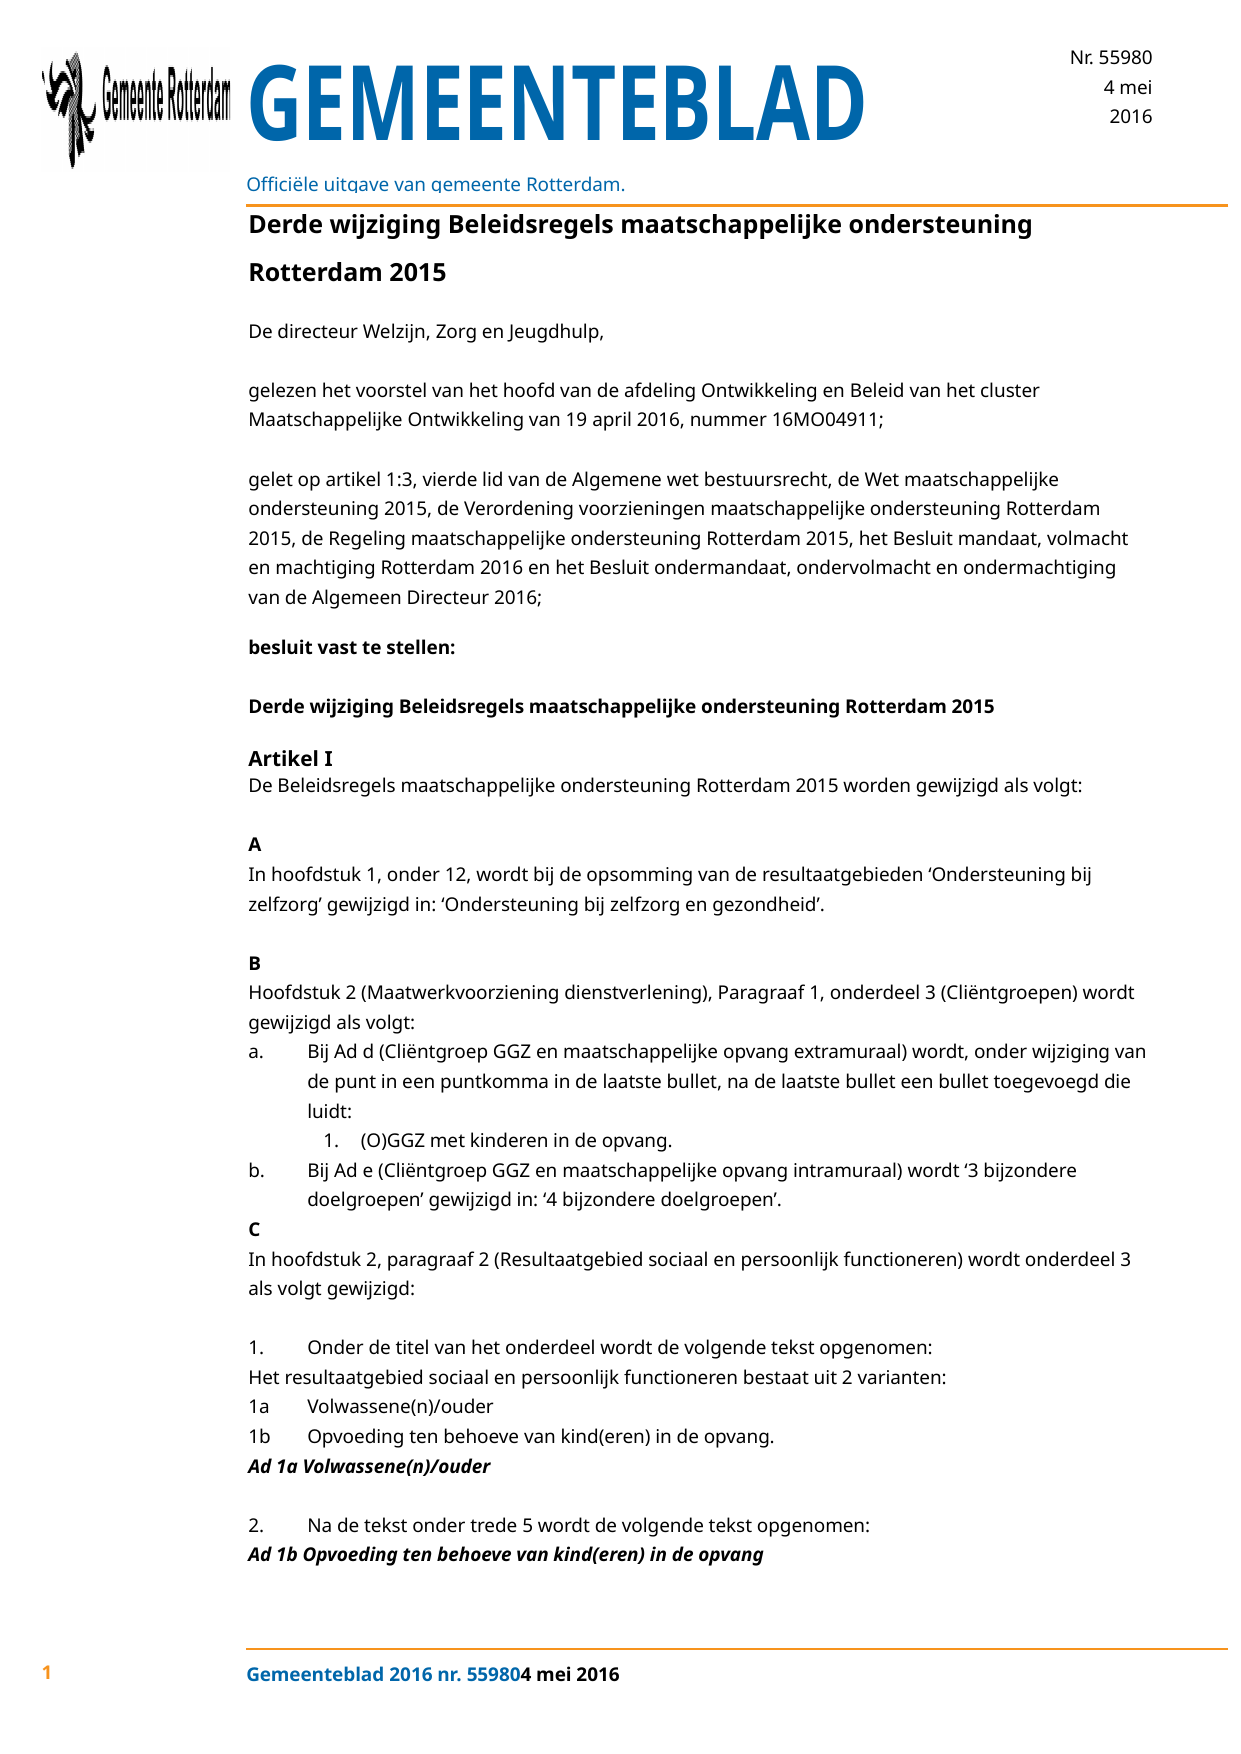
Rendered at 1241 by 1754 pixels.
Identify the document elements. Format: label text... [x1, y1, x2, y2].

list Bij Ad d (Cliëntgroep GGZ en maatschappelijke opvang extramuraal) wordt, onder wijziging van de punt in een puntkomma in de laatste bullet, na de laatste bullet een bullet toegevoegd die luidt: [248, 1039, 1152, 1124]
picture [41, 47, 231, 172]
text Artikel I [248, 744, 1152, 772]
list Volwassene(n)/ouder [248, 1394, 1152, 1419]
text De directeur Welzijn, Zorg en Jeugdhulp, [248, 318, 1152, 344]
list Na de tekst onder trede 5 wordt de volgende tekst opgenomen: [248, 1512, 1152, 1538]
text A [248, 832, 1152, 857]
text Hoofdstuk 2 (Maatwerkvoorziening dienstverlening), Paragraaf 1, onderdeel 3 (Cliëntgroepen) wordt gewijzigd als volgt: [248, 979, 1152, 1035]
list (O)GGZ met kinderen in de opvang. [323, 1127, 1152, 1153]
list Onder de titel van het onderdeel wordt de volgende tekst opgenomen: [248, 1334, 1152, 1360]
text Derde wijziging Beleidsregels maatschappelijke ondersteuning Rotterdam 2015 [248, 694, 1152, 719]
text besluit vast te stellen: [248, 634, 1152, 660]
text In hoofdstuk 1, onder 12, wordt bij de opsomming van de resultaatgebieden ‘Ondersteuning bij zelfzorg’ gewijzigd in: ‘Ondersteuning bij zelfzorg en gezondheid’. [248, 861, 1152, 917]
text gelezen het voorstel van het hoofd van de afdeling Ontwikkeling en Beleid van het cluster Maatschappelijke Ontwikkeling van 19 april 2016, nummer 16MO04911; [248, 377, 1152, 432]
text B [248, 950, 1152, 976]
text In hoofdstuk 2, paragraaf 2 (Resultaatgebied sociaal en persoonlijk functioneren) wordt onderdeel 3 als volgt gewijzigd: [248, 1246, 1152, 1301]
text C [248, 1216, 1152, 1242]
text De Beleidsregels maatschappelijke ondersteuning Rotterdam 2015 worden gewijzigd als volgt: [248, 772, 1152, 798]
text Derde wijziging Beleidsregels maatschappelijke ondersteuning Rotterdam 2015 [248, 207, 1152, 288]
list Bij Ad e (Cliëntgroep GGZ en maatschappelijke opvang intramuraal) wordt ‘3 bijzondere doelgroepen’ gewijzigd in: ‘4 bijzondere doelgroepen’. [248, 1157, 1152, 1212]
list Opvoeding ten behoeve van kind(eren) in de opvang. [248, 1423, 1152, 1449]
text Ad 1a Volwassene(n)/ouder [248, 1453, 1152, 1479]
text Het resultaatgebied sociaal en persoonlijk functioneren bestaat uit 2 varianten: [248, 1364, 1152, 1390]
text Ad 1b Opvoeding ten behoeve van kind(eren) in de opvang [248, 1542, 1152, 1567]
text gelet op artikel 1:3, vierde lid van de Algemene wet bestuursrecht, de Wet maatschappelijke ondersteuning 2015, de Verordening voorzieningen maatschappelijke ondersteuning Rotterdam 2015, de Regeling maatschappelijke ondersteuning Rotterdam 2015, het Besluit mandaat, volmacht en machtiging Rotterdam 2016 en het Besluit ondermandaat, ondervolmacht en ondermachtiging van de Algemeen Directeur 2016; [248, 466, 1152, 610]
